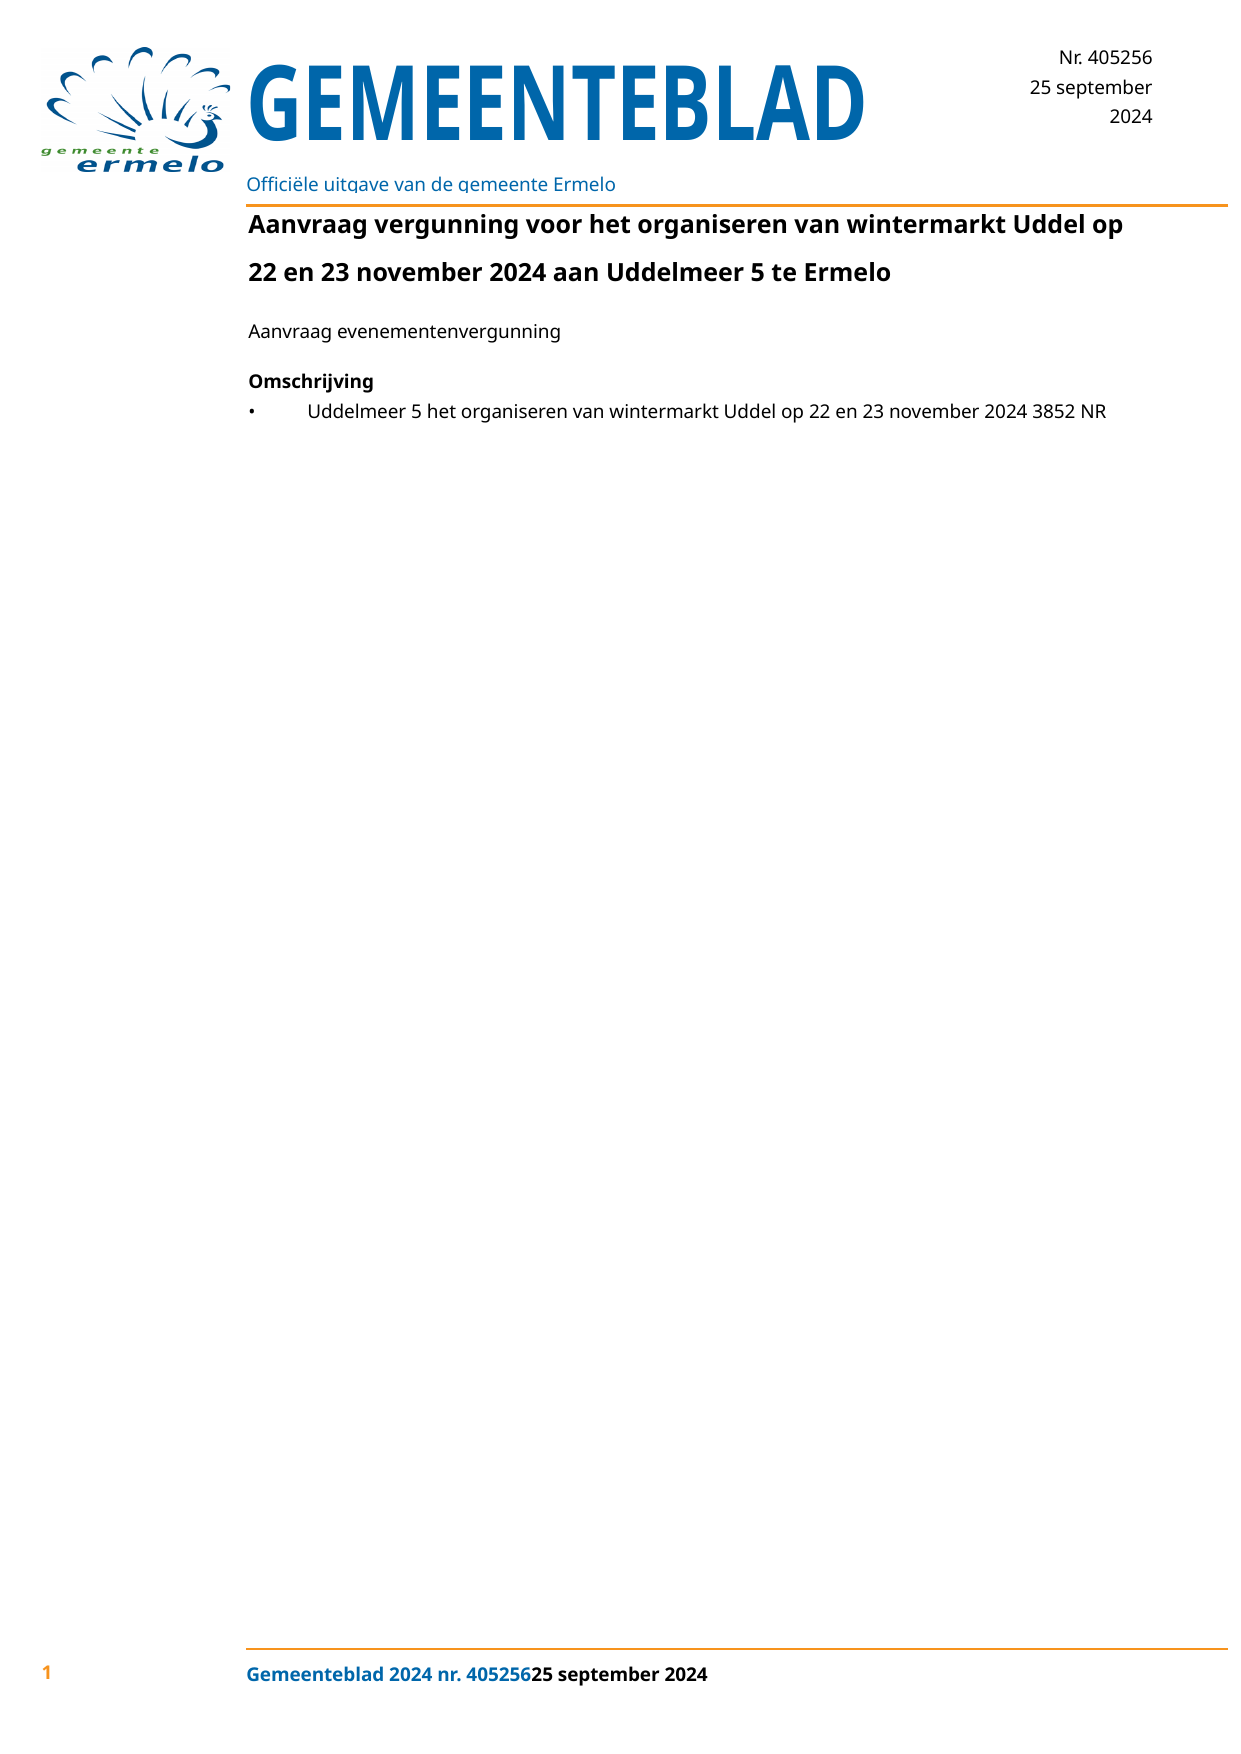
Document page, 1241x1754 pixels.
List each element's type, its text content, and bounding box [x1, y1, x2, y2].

list Uddelmeer 5 het organiseren van wintermarkt Uddel op 22 en 23 november 2024 3852 NR [248, 398, 1152, 424]
text Aanvraag vergunning voor het organiseren van wintermarkt Uddel op 22 en 23 november 2024 aan Uddelmeer 5 te Ermelo [248, 207, 1152, 288]
picture [41, 47, 231, 172]
text Omschrijving [248, 368, 1152, 394]
text Aanvraag evenementenvergunning [248, 318, 1152, 344]
